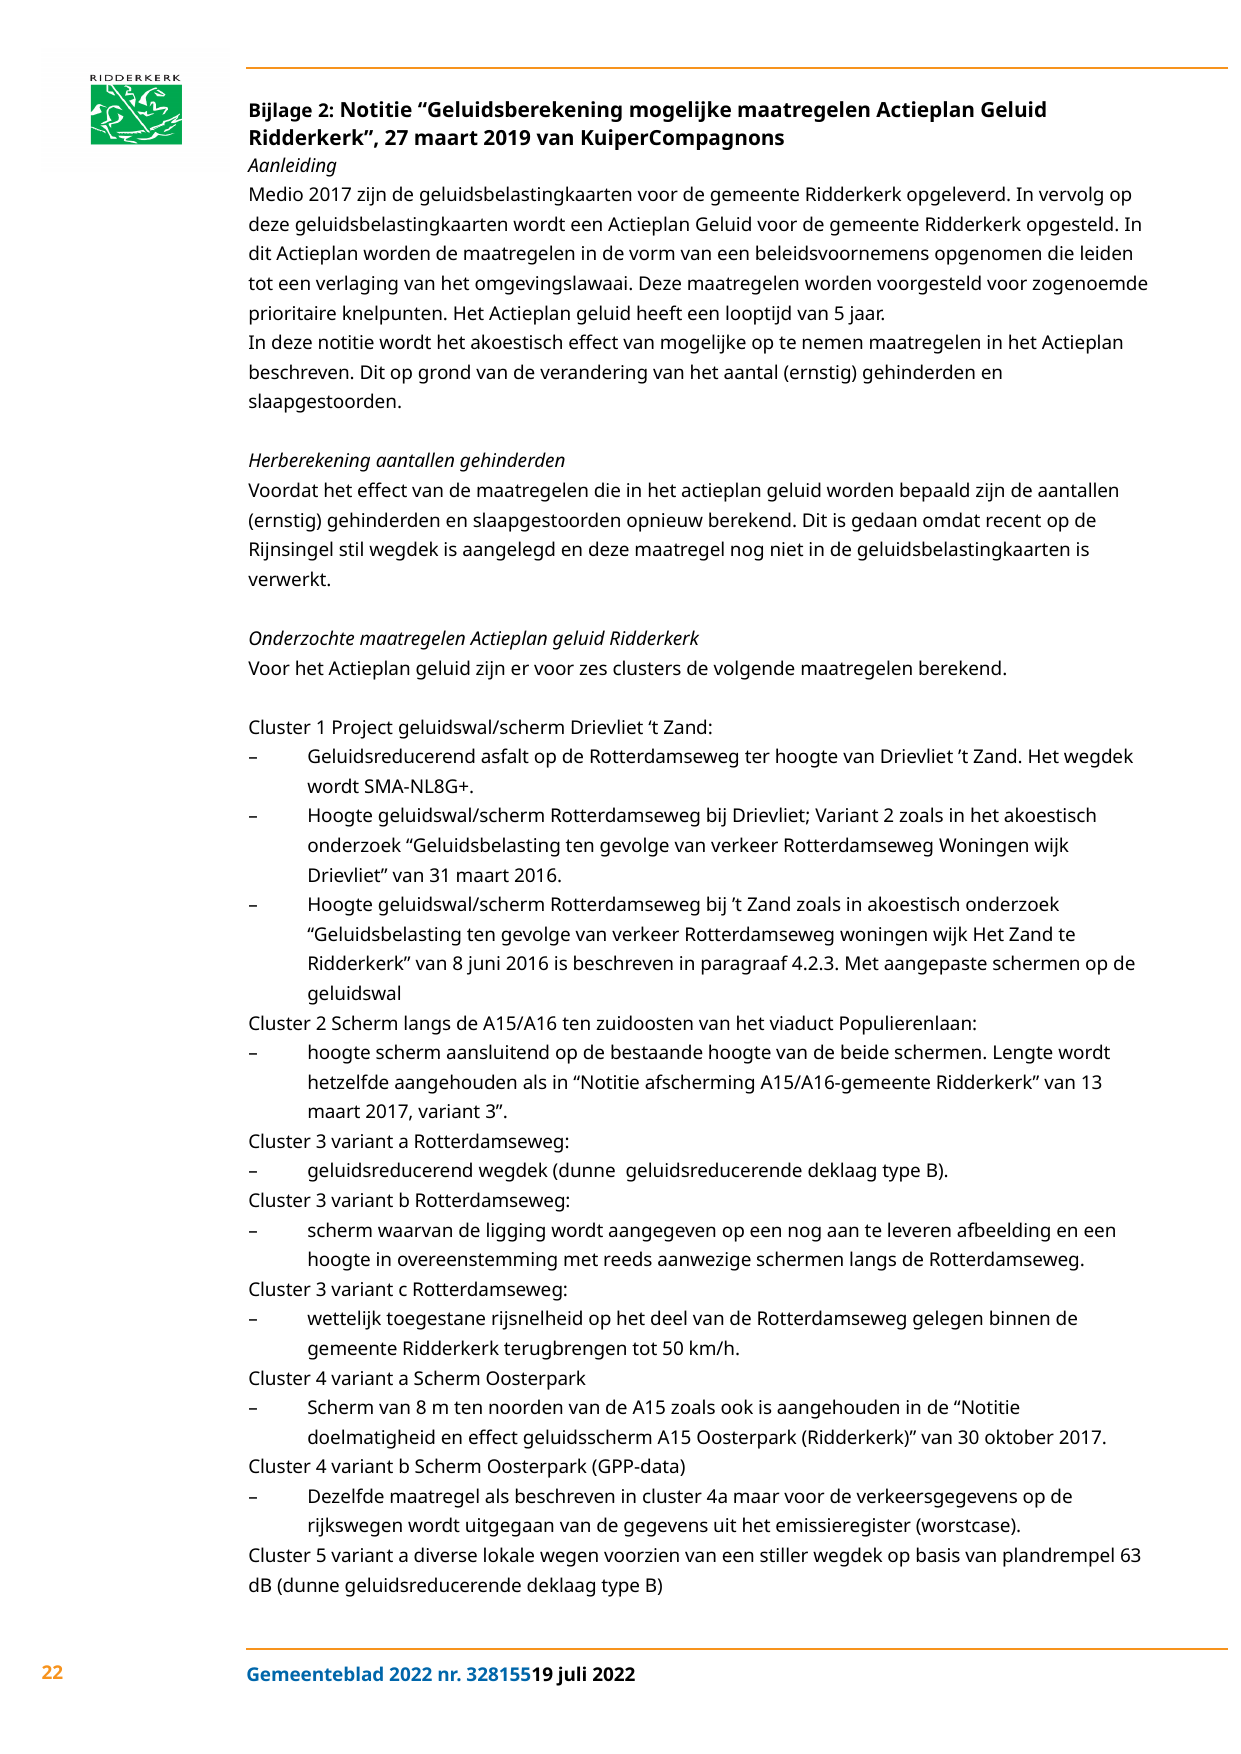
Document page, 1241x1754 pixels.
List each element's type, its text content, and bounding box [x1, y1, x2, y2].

list Geluidsreducerend asfalt op de Rotterdamseweg ter hoogte van Drievliet ’t Zand. Het wegdek wordt SMA-NL8G+. [248, 743, 1152, 799]
list wettelijk toegestane rijsnelheid op het deel van de Rotterdamseweg gelegen binnen de gemeente Ridderkerk terugbrengen tot 50 km/h. [248, 1306, 1152, 1361]
text Cluster 2 Scherm langs de A15/A16 ten zuidoosten van het viaduct Populierenlaan: [248, 1010, 1152, 1035]
text Cluster 4 variant a Scherm Oosterpark [248, 1365, 1152, 1390]
list Dezelfde maatregel als beschreven in cluster 4a maar voor de verkeersgegevens op de rijkswegen wordt uitgegaan van de gegevens uit het emissieregister (worstcase). [248, 1483, 1152, 1538]
text Cluster 1 Project geluidswal/scherm Drievliet ‘t Zand: [248, 714, 1152, 739]
text Bijlage 2: Notitie “Geluidsberekening mogelijke maatregelen Actieplan Geluid Ridderkerk”, 27 maart 2019 van KuiperCompagnons [248, 95, 1152, 152]
text Cluster 4 variant b Scherm Oosterpark (GPP-data) [248, 1453, 1152, 1479]
picture [41, 47, 231, 172]
text Medio 2017 zijn de geluidsbelastingkaarten voor de gemeente Ridderkerk opgeleverd. In vervolg op deze geluidsbelastingkaarten wordt een Actieplan Geluid voor de gemeente Ridderkerk opgesteld. In dit Actieplan worden de maatregelen in de vorm van een beleidsvoornemens opgenomen die leiden tot een verlaging van het omgevingslawaai. Deze maatregelen worden voorgesteld voor zogenoemde prioritaire knelpunten. Het Actieplan geluid heeft een looptijd van 5 jaar. [248, 181, 1152, 325]
text Onderzochte maatregelen Actieplan geluid Ridderkerk [248, 625, 1152, 651]
text Cluster 5 variant a diverse lokale wegen voorzien van een stiller wegdek op basis van plandrempel 63 dB (dunne geluidsreducerende deklaag type B) [248, 1542, 1152, 1597]
text In deze notitie wordt het akoestisch effect van mogelijke op te nemen maatregelen in het Actieplan beschreven. Dit op grond van de verandering van het aantal (ernstig) gehinderden en slaapgestoorden. [248, 329, 1152, 414]
list Scherm van 8 m ten noorden van de A15 zoals ook is aangehouden in de “Notitie doelmatigheid en effect geluidsscherm A15 Oosterpark (Ridderkerk)” van 30 oktober 2017. [248, 1394, 1152, 1449]
text Cluster 3 variant c Rotterdamseweg: [248, 1276, 1152, 1302]
text Cluster 3 variant b Rotterdamseweg: [248, 1187, 1152, 1213]
text Cluster 3 variant a Rotterdamseweg: [248, 1128, 1152, 1154]
list scherm waarvan de ligging wordt aangegeven op een nog aan te leveren afbeelding en een hoogte in overeenstemming met reeds aanwezige schermen langs de Rotterdamseweg. [248, 1217, 1152, 1272]
list hoogte scherm aansluitend op de bestaande hoogte van de beide schermen. Lengte wordt hetzelfde aangehouden als in “Notitie afscherming A15/A16-gemeente Ridderkerk” van 13 maart 2017, variant 3”. [248, 1039, 1152, 1124]
list Hoogte geluidswal/scherm Rotterdamseweg bij ’t Zand zoals in akoestisch onderzoek “Geluidsbelasting ten gevolge van verkeer Rotterdamseweg woningen wijk Het Zand te Ridderkerk” van 8 juni 2016 is beschreven in paragraaf 4.2.3. Met aangepaste schermen op de geluidswal [248, 891, 1152, 1006]
list geluidsreducerend wegdek (dunne geluidsreducerende deklaag type B). [248, 1158, 1152, 1183]
text Voordat het effect van de maatregelen die in het actieplan geluid worden bepaald zijn de aantallen (ernstig) gehinderden en slaapgestoorden opnieuw berekend. Dit is gedaan omdat recent op de Rijnsingel stil wegdek is aangelegd en deze maatregel nog niet in de geluidsbelastingkaarten is verwerkt. [248, 477, 1152, 592]
text Voor het Actieplan geluid zijn er voor zes clusters de volgende maatregelen berekend. [248, 655, 1152, 680]
text Aanleiding [248, 152, 1152, 177]
text Herberekening aantallen gehinderden [248, 448, 1152, 473]
list Hoogte geluidswal/scherm Rotterdamseweg bij Drievliet; Variant 2 zoals in het akoestisch onderzoek “Geluidsbelasting ten gevolge van verkeer Rotterdamseweg Woningen wijk Drievliet” van 31 maart 2016. [248, 803, 1152, 887]
